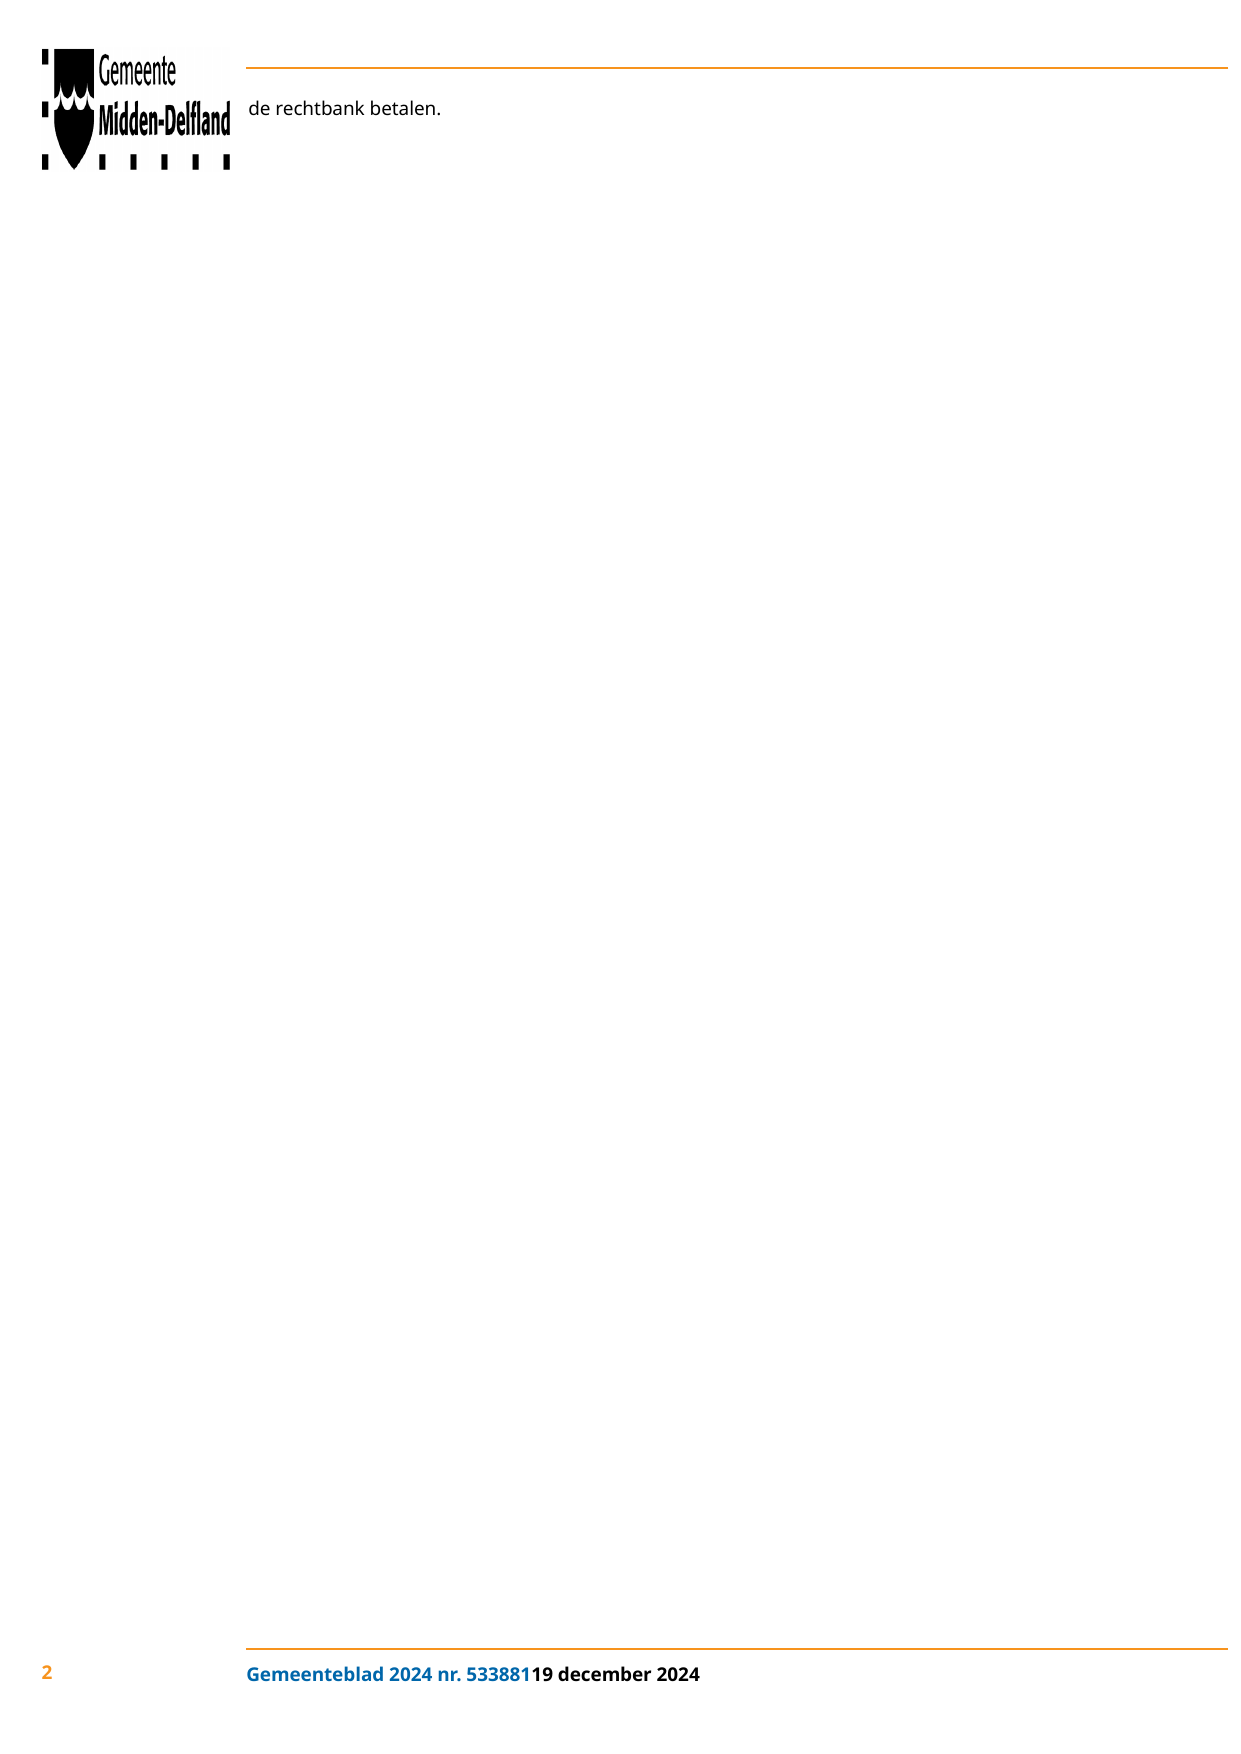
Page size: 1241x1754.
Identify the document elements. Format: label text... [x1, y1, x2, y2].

picture [41, 47, 231, 172]
text de rechtbank betalen. [248, 95, 1152, 121]
